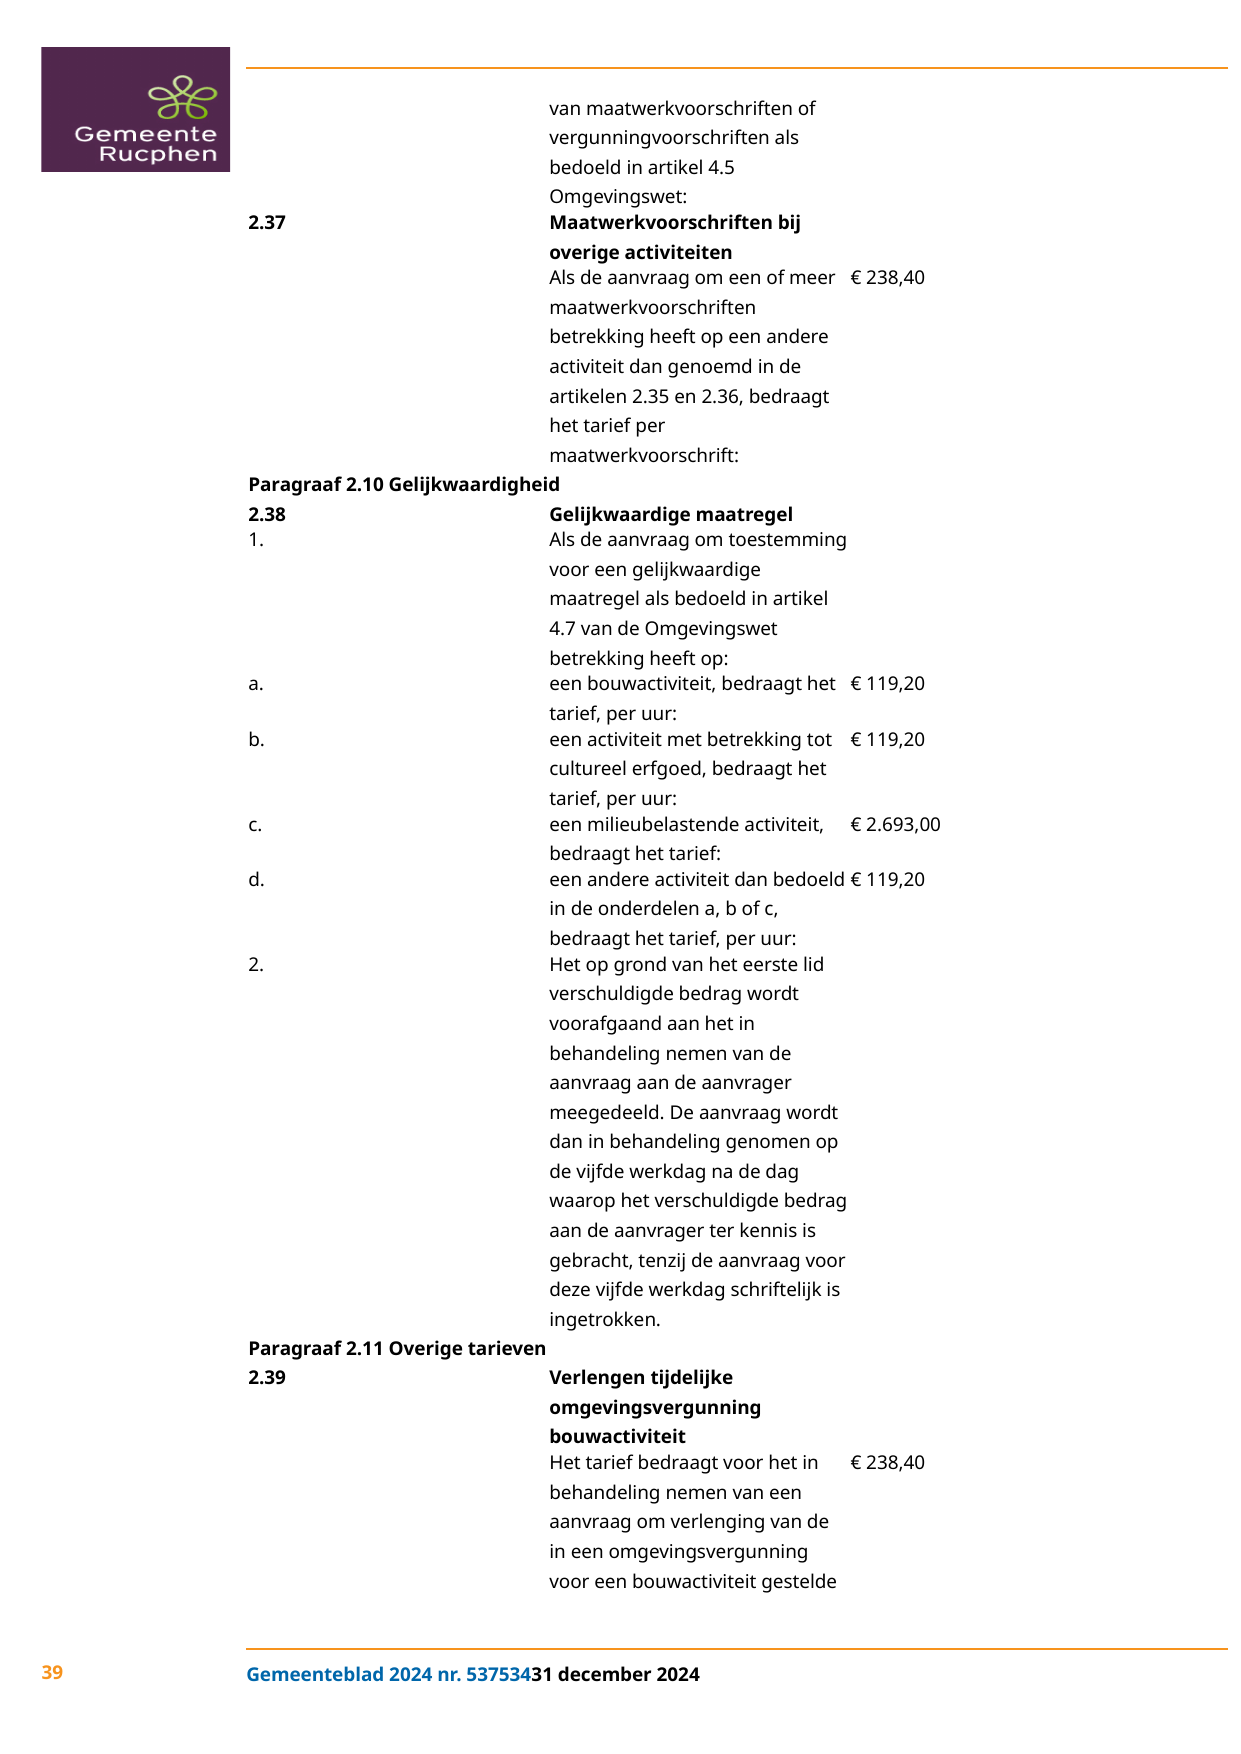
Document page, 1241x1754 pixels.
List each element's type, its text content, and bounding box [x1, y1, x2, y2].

table_cell van maatwerkvoorschriften of vergunningvoorschriften als bedoeld in artikel 4.5 Omgevingswet: [549, 95, 850, 209]
table_cell [248, 265, 549, 468]
table_cell Het op grond van het eerste lid verschuldigde bedrag wordt voorafgaand aan het in behandeling nemen van de aanvraag aan de aanvrager meegedeeld. De aanvraag wordt dan in behandeling genomen op de vijfde werkdag na de dag waarop het verschuldigde bedrag aan de aanvrager ter kennis is gebracht, tenzij de aanvraag voor deze vijfde werkdag schriftelijk is ingetrokken. [549, 951, 850, 1332]
table_cell c. [248, 811, 549, 866]
table_cell € 119,20 [850, 726, 1152, 811]
table_header [850, 501, 1152, 526]
table_cell b. [248, 726, 549, 811]
table_cell € 119,20 [850, 866, 1152, 951]
table_cell een andere activiteit dan bedoeld in de onderdelen a, b of c, bedraagt het tarief, per uur: [549, 866, 850, 951]
picture [41, 47, 231, 172]
table_header 2.38 [248, 501, 549, 526]
table_cell 1. [248, 526, 549, 671]
table_cell a. [248, 671, 549, 726]
table_cell € 119,20 [850, 671, 1152, 726]
table_cell 2. [248, 951, 549, 1332]
table_cell een activiteit met betrekking tot cultureel erfgoed, bedraagt het tarief, per uur: [549, 726, 850, 811]
table_cell Maatwerkvoorschriften bij overige activiteiten [549, 209, 850, 264]
table_cell [850, 209, 1152, 264]
table_cell Het tarief bedraagt voor het in behandeling nemen van een aanvraag om verlenging van de in een omgevingsvergunning voor een bouwactiviteit gestelde [549, 1450, 850, 1593]
table_cell [850, 95, 1152, 209]
text Paragraaf 2.11 Overige tarieven [248, 1335, 1152, 1361]
table_cell [248, 1450, 549, 1593]
table_cell [850, 951, 1152, 1332]
table_header Gelijkwaardige maatregel [549, 501, 850, 526]
table_cell een bouwactiviteit, bedraagt het tarief, per uur: [549, 671, 850, 726]
table_header 2.39 [248, 1365, 549, 1449]
table_cell Als de aanvraag om toestemming voor een gelijkwaardige maatregel als bedoeld in artikel 4.7 van de Omgevingswet betrekking heeft op: [549, 526, 850, 671]
table_cell [248, 95, 549, 209]
table_header Verlengen tijdelijke omgevingsvergunning bouwactiviteit [549, 1365, 850, 1449]
table_cell Als de aanvraag om een of meer maatwerkvoorschriften betrekking heeft op een andere activiteit dan genoemd in de artikelen 2.35 en 2.36, bedraagt het tarief per maatwerkvoorschrift: [549, 265, 850, 468]
table_cell 2.37 [248, 209, 549, 264]
table_cell € 238,40 [850, 265, 1152, 468]
table_cell d. [248, 866, 549, 951]
table_cell € 2.693,00 [850, 811, 1152, 866]
table_cell een milieubelastende activiteit, bedraagt het tarief: [549, 811, 850, 866]
text Paragraaf 2.10 Gelijkwaardigheid [248, 471, 1152, 497]
table_header [850, 1365, 1152, 1449]
table_cell [850, 526, 1152, 671]
table_cell € 238,40 [850, 1450, 1152, 1593]
